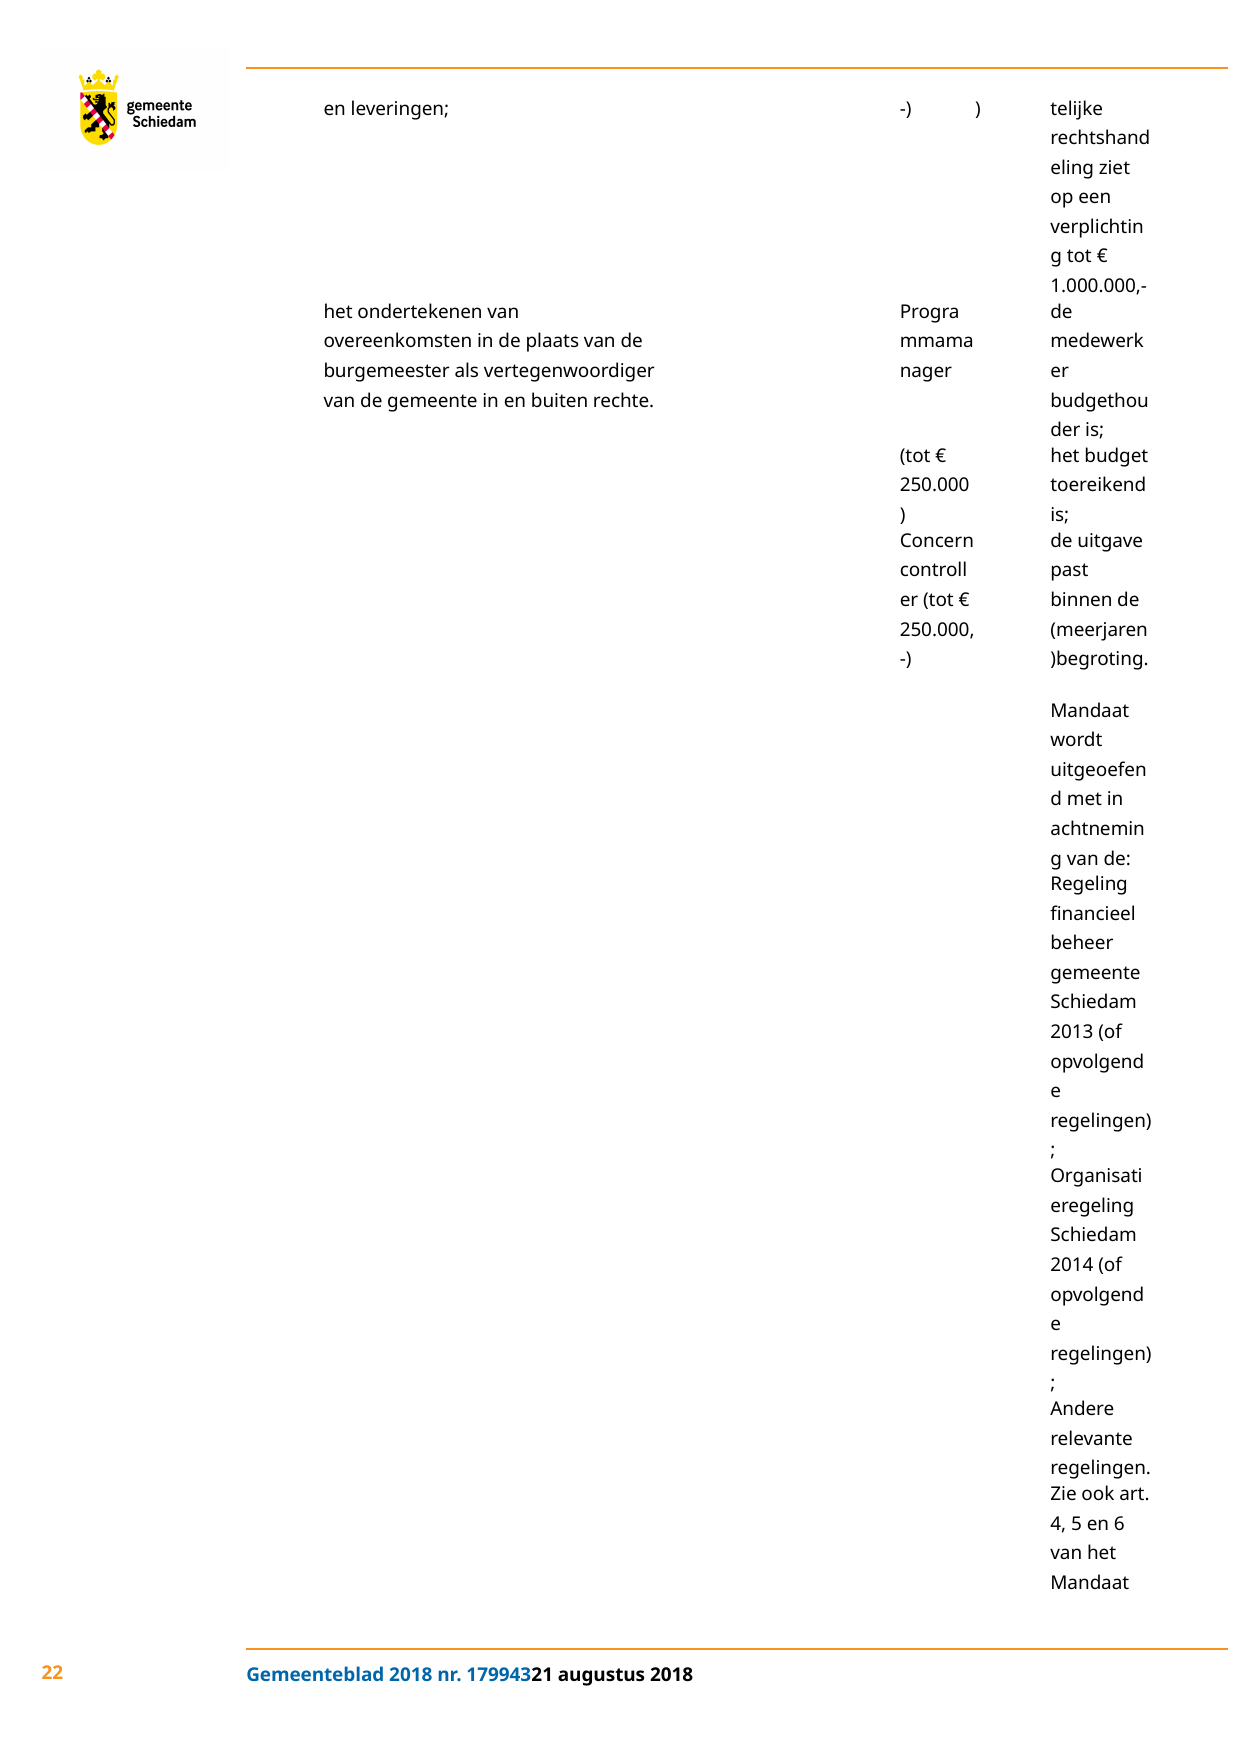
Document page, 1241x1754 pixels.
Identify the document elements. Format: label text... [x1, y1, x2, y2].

table_cell [824, 1395, 899, 1480]
table_cell [975, 298, 1050, 442]
table_cell telijke rechtshandeling ziet op een verplichting tot € 1.000.000,- [1050, 95, 1152, 298]
table_cell het budget toereikend is; [1050, 442, 1152, 527]
table_cell [248, 1163, 323, 1395]
table_cell [661, 697, 736, 870]
table_cell [323, 697, 661, 870]
table_cell [900, 671, 975, 697]
table_cell [323, 527, 661, 671]
table_cell [248, 870, 323, 1162]
table_cell [824, 95, 899, 298]
table_cell [900, 1480, 975, 1594]
table_cell [824, 697, 899, 870]
table_cell [736, 527, 824, 671]
table_cell Regeling financieel beheer gemeente Schiedam 2013 (of opvolgende regelingen); [1050, 870, 1152, 1162]
table_cell [736, 1395, 824, 1480]
table_cell [248, 527, 323, 671]
table_cell [975, 1163, 1050, 1395]
table_cell [323, 442, 661, 527]
table_cell [661, 1395, 736, 1480]
table_cell [975, 870, 1050, 1162]
table_cell de medewerker budgethouder is; [1050, 298, 1152, 442]
table_cell [248, 95, 323, 298]
table_cell [248, 671, 323, 697]
table_cell [323, 870, 661, 1162]
table_cell [975, 1480, 1050, 1594]
table_cell [736, 697, 824, 870]
table_cell [661, 95, 736, 298]
table_cell [736, 298, 824, 442]
table_cell het ondertekenen van overeenkomsten in de plaats van de burgemeester als vertegenwoordiger van de gemeente in en buiten rechte. [323, 298, 661, 442]
table_cell [975, 697, 1050, 870]
table_cell [824, 298, 899, 442]
table_cell [736, 442, 824, 527]
table_cell Concerncontroller (tot € 250.000,-) [900, 527, 975, 671]
table_cell [323, 1163, 661, 1395]
table_cell [661, 442, 736, 527]
table_cell [323, 1480, 661, 1594]
table_cell [661, 298, 736, 442]
table_cell [323, 1395, 661, 1480]
table_cell [661, 870, 736, 1162]
table_cell [1050, 671, 1152, 697]
table_cell [736, 1480, 824, 1594]
table_cell [661, 1163, 736, 1395]
table_cell [248, 1395, 323, 1480]
table_cell [661, 671, 736, 697]
table_cell de uitgave past binnen de (meerjaren)begroting. [1050, 527, 1152, 671]
table_cell [824, 671, 899, 697]
table_cell [736, 671, 824, 697]
table_cell [661, 527, 736, 671]
table_cell [248, 1480, 323, 1594]
table_cell [900, 1395, 975, 1480]
table_cell Zie ook art. 4, 5 en 6 van het Mandaat [1050, 1480, 1152, 1594]
table_cell [248, 298, 323, 442]
table_cell Mandaat wordt uitgeoefend met in achtneming van de: [1050, 697, 1152, 870]
table_cell [824, 870, 899, 1162]
table_cell [323, 671, 661, 697]
table_cell [975, 527, 1050, 671]
table_cell [736, 870, 824, 1162]
table_cell [900, 1163, 975, 1395]
table_cell Organisatieregeling Schiedam 2014 (of opvolgende regelingen); [1050, 1163, 1152, 1395]
table_cell [736, 95, 824, 298]
table_cell [248, 697, 323, 870]
table_cell [900, 870, 975, 1162]
table_cell (tot € 250.000) [900, 442, 975, 527]
table_cell ) [975, 95, 1050, 298]
table_cell [824, 527, 899, 671]
table_cell en leveringen; [323, 95, 661, 298]
table_cell [824, 1163, 899, 1395]
table_cell [975, 1395, 1050, 1480]
table_cell [824, 442, 899, 527]
table_cell [900, 697, 975, 870]
picture [41, 47, 231, 172]
table_cell [736, 1163, 824, 1395]
table_cell Programmamanager [900, 298, 975, 442]
table_cell ) [900, 95, 975, 298]
table_cell [975, 671, 1050, 697]
table_cell [248, 442, 323, 527]
table_cell [824, 1480, 899, 1594]
table_cell Andere relevante regelingen. [1050, 1395, 1152, 1480]
table_cell [661, 1480, 736, 1594]
table_cell [975, 442, 1050, 527]
